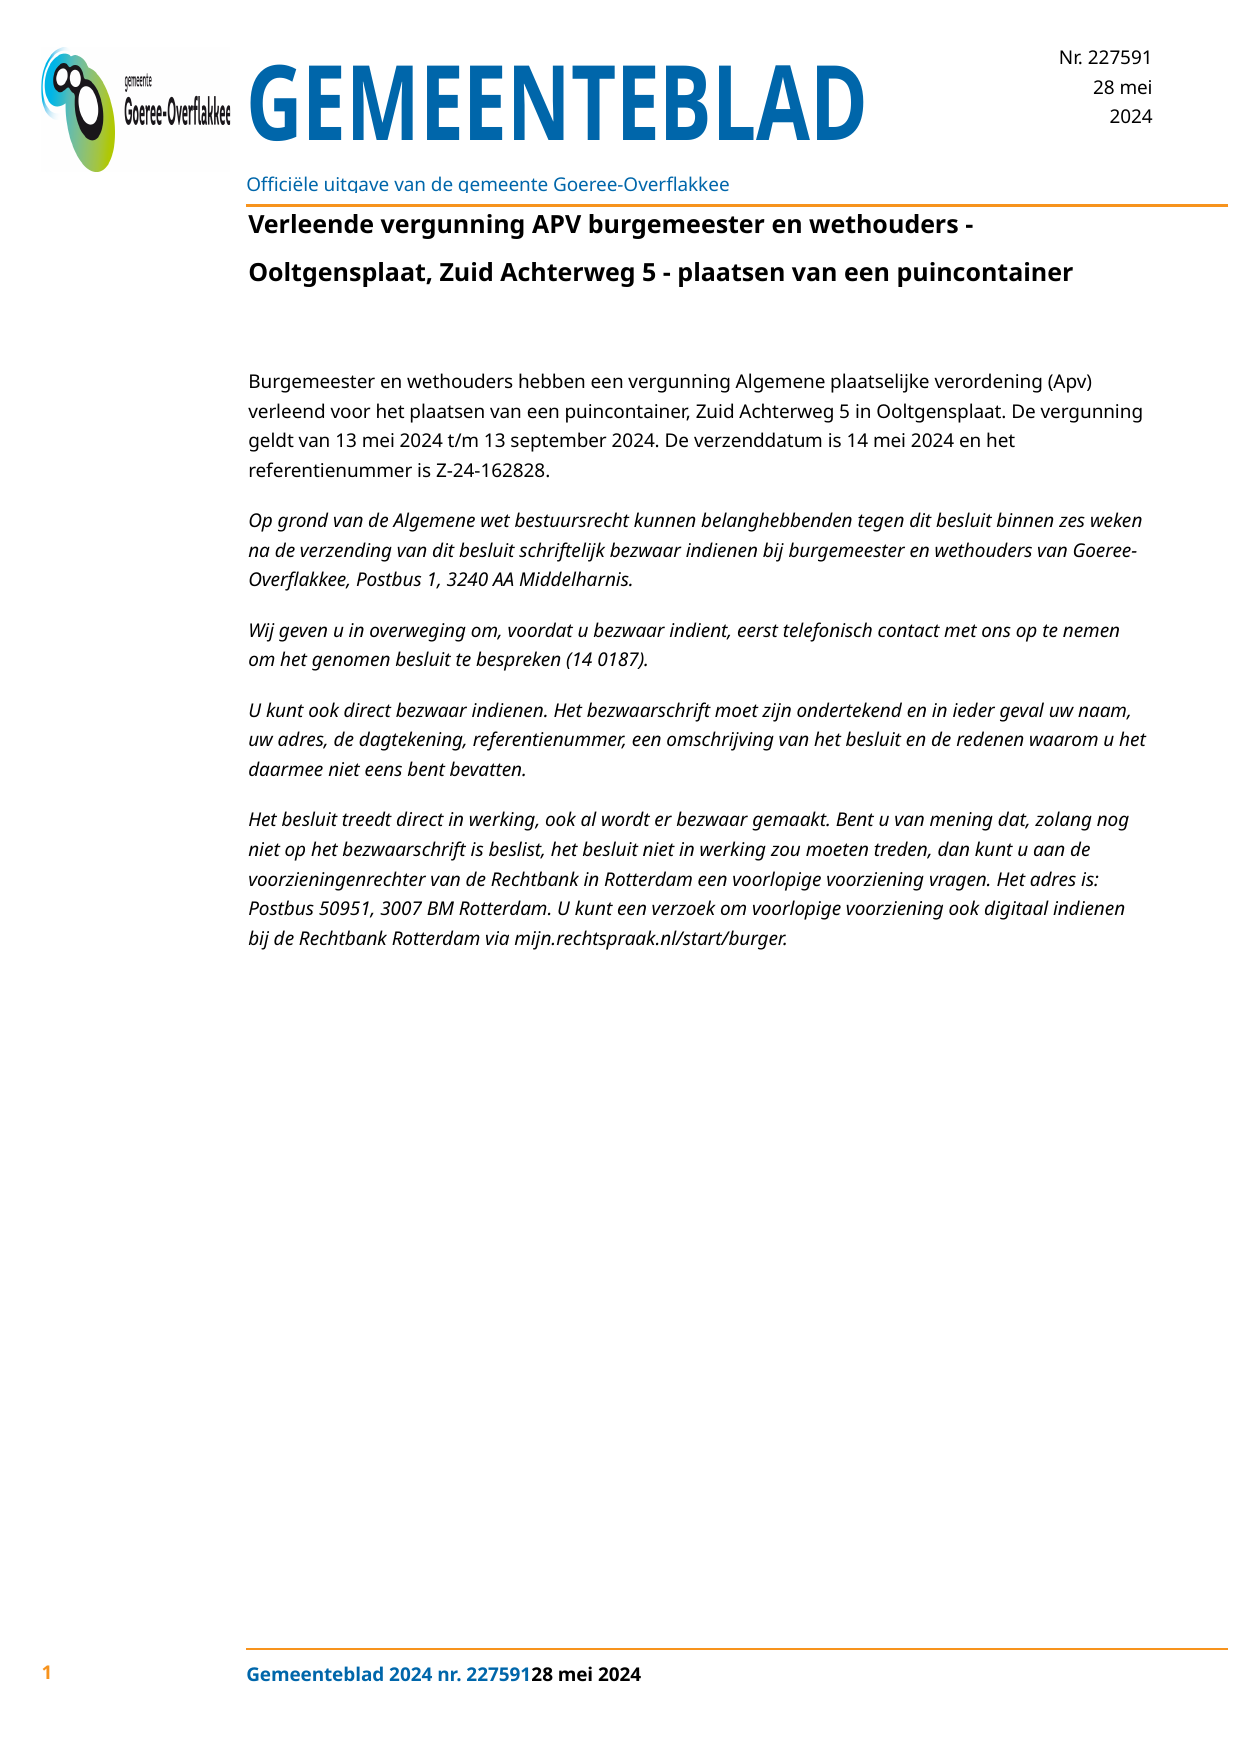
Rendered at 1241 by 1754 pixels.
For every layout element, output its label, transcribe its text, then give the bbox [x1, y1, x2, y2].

text U kunt ook direct bezwaar indienen. Het bezwaarschrift moet zijn ondertekend en in ieder geval uw naam, uw adres, de dagtekening, referentienummer, een omschrijving van het besluit en de redenen waarom u het daarmee niet eens bent bevatten. [248, 697, 1152, 782]
text Het besluit treedt direct in werking, ook al wordt er bezwaar gemaakt. Bent u van mening dat, zolang nog niet op het bezwaarschrift is beslist, het besluit niet in werking zou moeten treden, dan kunt u aan de voorzieningenrechter van de Rechtbank in Rotterdam een voorlopige voorziening vragen. Het adres is: Postbus 50951, 3007 BM Rotterdam. U kunt een verzoek om voorlopige voorziening ook digitaal indienen bij de Rechtbank Rotterdam via mijn.rechtspraak.nl/start/burger. [248, 807, 1152, 951]
text Burgemeester en wethouders hebben een vergunning Algemene plaatselijke verordening (Apv) verleend voor het plaatsen van een puincontainer, Zuid Achterweg 5 in Ooltgensplaat. De vergunning geldt van 13 mei 2024 t/m 13 september 2024. De verzenddatum is 14 mei 2024 en het referentienummer is Z-24-162828. [248, 368, 1152, 483]
text Verleende vergunning APV burgemeester en wethouders - Ooltgensplaat, Zuid Achterweg 5 - plaatsen van een puincontainer [248, 207, 1152, 288]
text Op grond van de Algemene wet bestuursrecht kunnen belanghebbenden tegen dit besluit binnen zes weken na de verzending van dit besluit schriftelijk bezwaar indienen bij burgemeester en wethouders van Goeree-Overflakkee, Postbus 1, 3240 AA Middelharnis. [248, 507, 1152, 592]
text Wij geven u in overweging om, voordat u bezwaar indient, eerst telefonisch contact met ons op te nemen om het genomen besluit te bespreken (14 0187). [248, 617, 1152, 672]
picture [41, 47, 231, 172]
